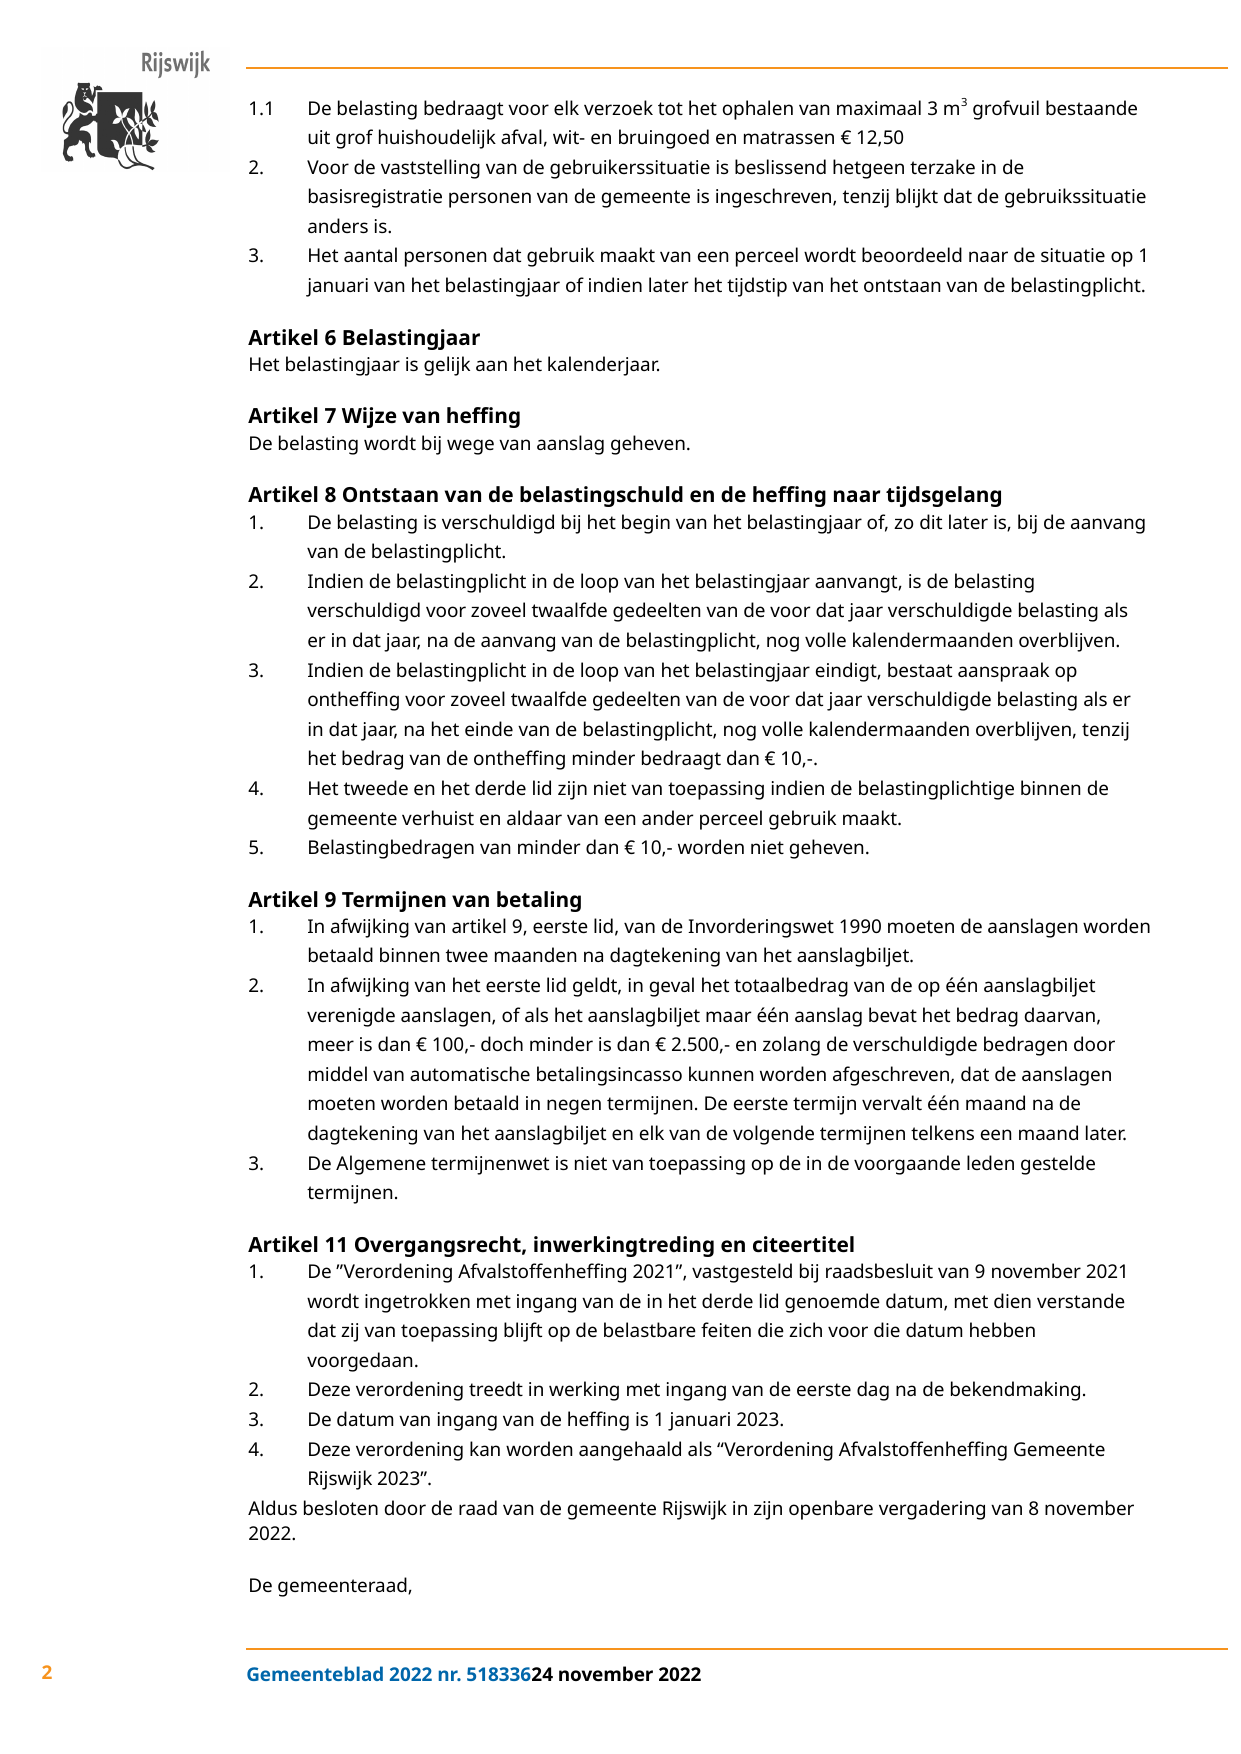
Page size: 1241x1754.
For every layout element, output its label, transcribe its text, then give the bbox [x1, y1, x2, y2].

list Belastingbedragen van minder dan € 10,- worden niet geheven. [248, 834, 1152, 860]
list Indien de belastingplicht in de loop van het belastingjaar eindigt, bestaat aanspraak op ontheffing voor zoveel twaalfde gedeelten van de voor dat jaar verschuldigde belasting als er in dat jaar, na het einde van de belastingplicht, nog volle kalendermaanden overblijven, tenzij het bedrag van de ontheffing minder bedraagt dan € 10,-. [248, 657, 1152, 771]
text De belasting wordt bij wege van aanslag geheven. [248, 430, 1152, 456]
text Artikel 7 Wijze van heffing [248, 402, 1152, 430]
text Aldus besloten door de raad van de gemeente Rijswijk in zijn openbare vergadering van 8 november 2022. [248, 1495, 1152, 1546]
list De belasting bedraagt voor elk verzoek tot het ophalen van maximaal 3 m3 grofvuil bestaande uit grof huishoudelijk afval, wit- en bruingoed en matrassen € 12,50 [248, 95, 1152, 150]
list De belasting is verschuldigd bij het begin van het belastingjaar of, zo dit later is, bij de aanvang van de belastingplicht. [248, 509, 1152, 564]
picture [41, 47, 231, 172]
list Het aantal personen dat gebruik maakt van een perceel wordt beoordeeld naar de situatie op 1 januari van het belastingjaar of indien later het tijdstip van het ontstaan van de belastingplicht. [248, 243, 1152, 298]
list Deze verordening kan worden aangehaald als “Verordening Afvalstoffenheffing Gemeente Rijswijk 2023”. [248, 1436, 1152, 1491]
list Voor de vaststelling van de gebruikerssituatie is beslissend hetgeen terzake in de basisregistratie personen van de gemeente is ingeschreven, tenzij blijkt dat de gebruikssituatie anders is. [248, 154, 1152, 239]
text Artikel 8 Ontstaan van de belastingschuld en de heffing naar tijdsgelang [248, 480, 1152, 509]
list Deze verordening treedt in werking met ingang van de eerste dag na de bekendmaking. [248, 1377, 1152, 1402]
text Artikel 9 Termijnen van betaling [248, 885, 1152, 913]
list In afwijking van artikel 9, eerste lid, van de Invorderingswet 1990 moeten de aanslagen worden betaald binnen twee maanden na dagtekening van het aanslagbiljet. [248, 913, 1152, 968]
list Het tweede en het derde lid zijn niet van toepassing indien de belastingplichtige binnen de gemeente verhuist en aldaar van een ander perceel gebruik maakt. [248, 775, 1152, 830]
list De datum van ingang van de heffing is 1 januari 2023. [248, 1406, 1152, 1432]
list De Algemene termijnenwet is niet van toepassing op de in de voorgaande leden gestelde termijnen. [248, 1150, 1152, 1205]
list In afwijking van het eerste lid geldt, in geval het totaalbedrag van de op één aanslagbiljet verenigde aanslagen, of als het aanslagbiljet maar één aanslag bevat het bedrag daarvan, meer is dan € 100,- doch minder is dan € 2.500,- en zolang de verschuldigde bedragen door middel van automatische betalingsincasso kunnen worden afgeschreven, dat de aanslagen moeten worden betaald in negen termijnen. De eerste termijn vervalt één maand na de dagtekening van het aanslagbiljet en elk van de volgende termijnen telkens een maand later. [248, 972, 1152, 1146]
list De ”Verordening Afvalstoffenheffing 2021”, vastgesteld bij raadsbesluit van 9 november 2021 wordt ingetrokken met ingang van de in het derde lid genoemde datum, met dien verstande dat zij van toepassing blijft op de belastbare feiten die zich voor die datum hebben voorgedaan. [248, 1258, 1152, 1373]
text Artikel 11 Overgangsrecht, inwerkingtreding en citeertitel [248, 1230, 1152, 1258]
list Indien de belastingplicht in de loop van het belastingjaar aanvangt, is de belasting verschuldigd voor zoveel twaalfde gedeelten van de voor dat jaar verschuldigde belasting als er in dat jaar, na de aanvang van de belastingplicht, nog volle kalendermaanden overblijven. [248, 568, 1152, 653]
text Artikel 6 Belastingjaar [248, 323, 1152, 351]
text Het belastingjaar is gelijk aan het kalenderjaar. [248, 351, 1152, 377]
text De gemeenteraad, [248, 1572, 1152, 1598]
